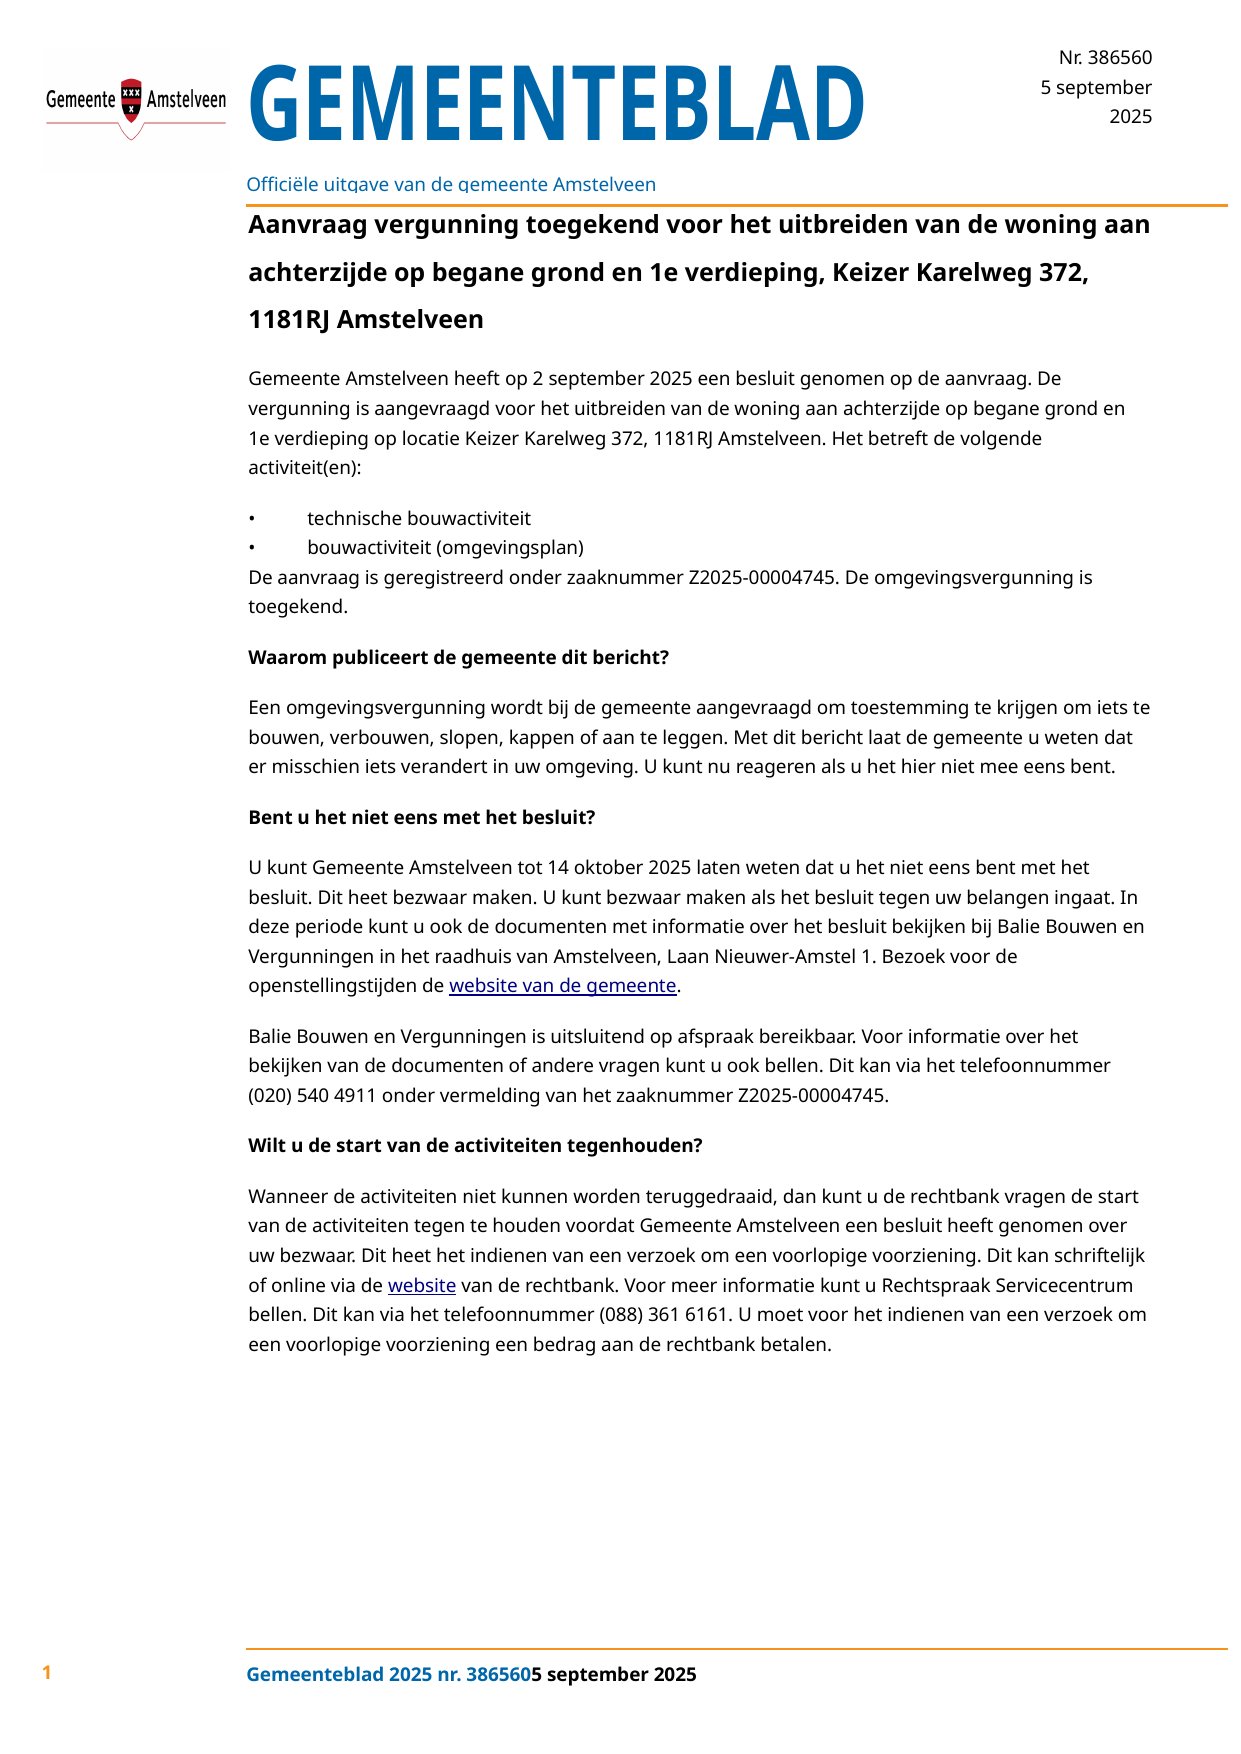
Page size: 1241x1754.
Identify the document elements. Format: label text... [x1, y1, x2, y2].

text Wanneer de activiteiten niet kunnen worden teruggedraaid, dan kunt u de rechtbank vragen de start van de activiteiten tegen te houden voordat Gemeente Amstelveen een besluit heeft genomen over uw bezwaar. Dit heet het indienen van een verzoek om een voorlopige voorziening. Dit kan schriftelijk of online via de website van de rechtbank. Voor meer informatie kunt u Rechtspraak Servicecentrum bellen. Dit kan via het telefoonnummer (088) 361 6161. U moet voor het indienen van een verzoek om een voorlopige voorziening een bedrag aan de rechtbank betalen. [248, 1183, 1152, 1357]
text Een omgevingsvergunning wordt bij de gemeente aangevraagd om toestemming te krijgen om iets te bouwen, verbouwen, slopen, kappen of aan te leggen. Met dit bericht laat de gemeente u weten dat er misschien iets verandert in uw omgeving. U kunt nu reageren als u het hier niet mee eens bent. [248, 694, 1152, 779]
text Bent u het niet eens met het besluit? [248, 804, 1152, 829]
text Aanvraag vergunning toegekend voor het uitbreiden van de woning aan achterzijde op begane grond en 1e verdieping, Keizer Karelweg 372, 1181RJ Amstelveen [248, 207, 1152, 336]
text De aanvraag is geregistreerd onder zaaknummer Z2025-00004745. De omgevingsvergunning is toegekend. [248, 564, 1152, 619]
text U kunt Gemeente Amstelveen tot 14 oktober 2025 laten weten dat u het niet eens bent met het besluit. Dit heet bezwaar maken. U kunt bezwaar maken als het besluit tegen uw belangen ingaat. In deze periode kunt u ook de documenten met informatie over het besluit bekijken bij Balie Bouwen en Vergunningen in het raadhuis van Amstelveen, Laan Nieuwer-Amstel 1. Bezoek voor de openstellingstijden de website van de gemeente. [248, 854, 1152, 998]
text Wilt u de start van de activiteiten tegenhouden? [248, 1133, 1152, 1158]
text Gemeente Amstelveen heeft op 2 september 2025 een besluit genomen op de aanvraag. De vergunning is aangevraagd voor het uitbreiden van de woning aan achterzijde op begane grond en 1e verdieping op locatie Keizer Karelweg 372, 1181RJ Amstelveen. Het betreft de volgende activiteit(en): [248, 366, 1152, 480]
picture [41, 47, 231, 172]
list technische bouwactiviteit [248, 505, 1152, 530]
text Balie Bouwen en Vergunningen is uitsluitend op afspraak bereikbaar. Voor informatie over het bekijken van de documenten of andere vragen kunt u ook bellen. Dit kan via het telefoonnummer (020) 540 4911 onder vermelding van het zaaknummer Z2025-00004745. [248, 1023, 1152, 1108]
list bouwactiviteit (omgevingsplan) [248, 534, 1152, 560]
text Waarom publiceert de gemeente dit bericht? [248, 644, 1152, 669]
